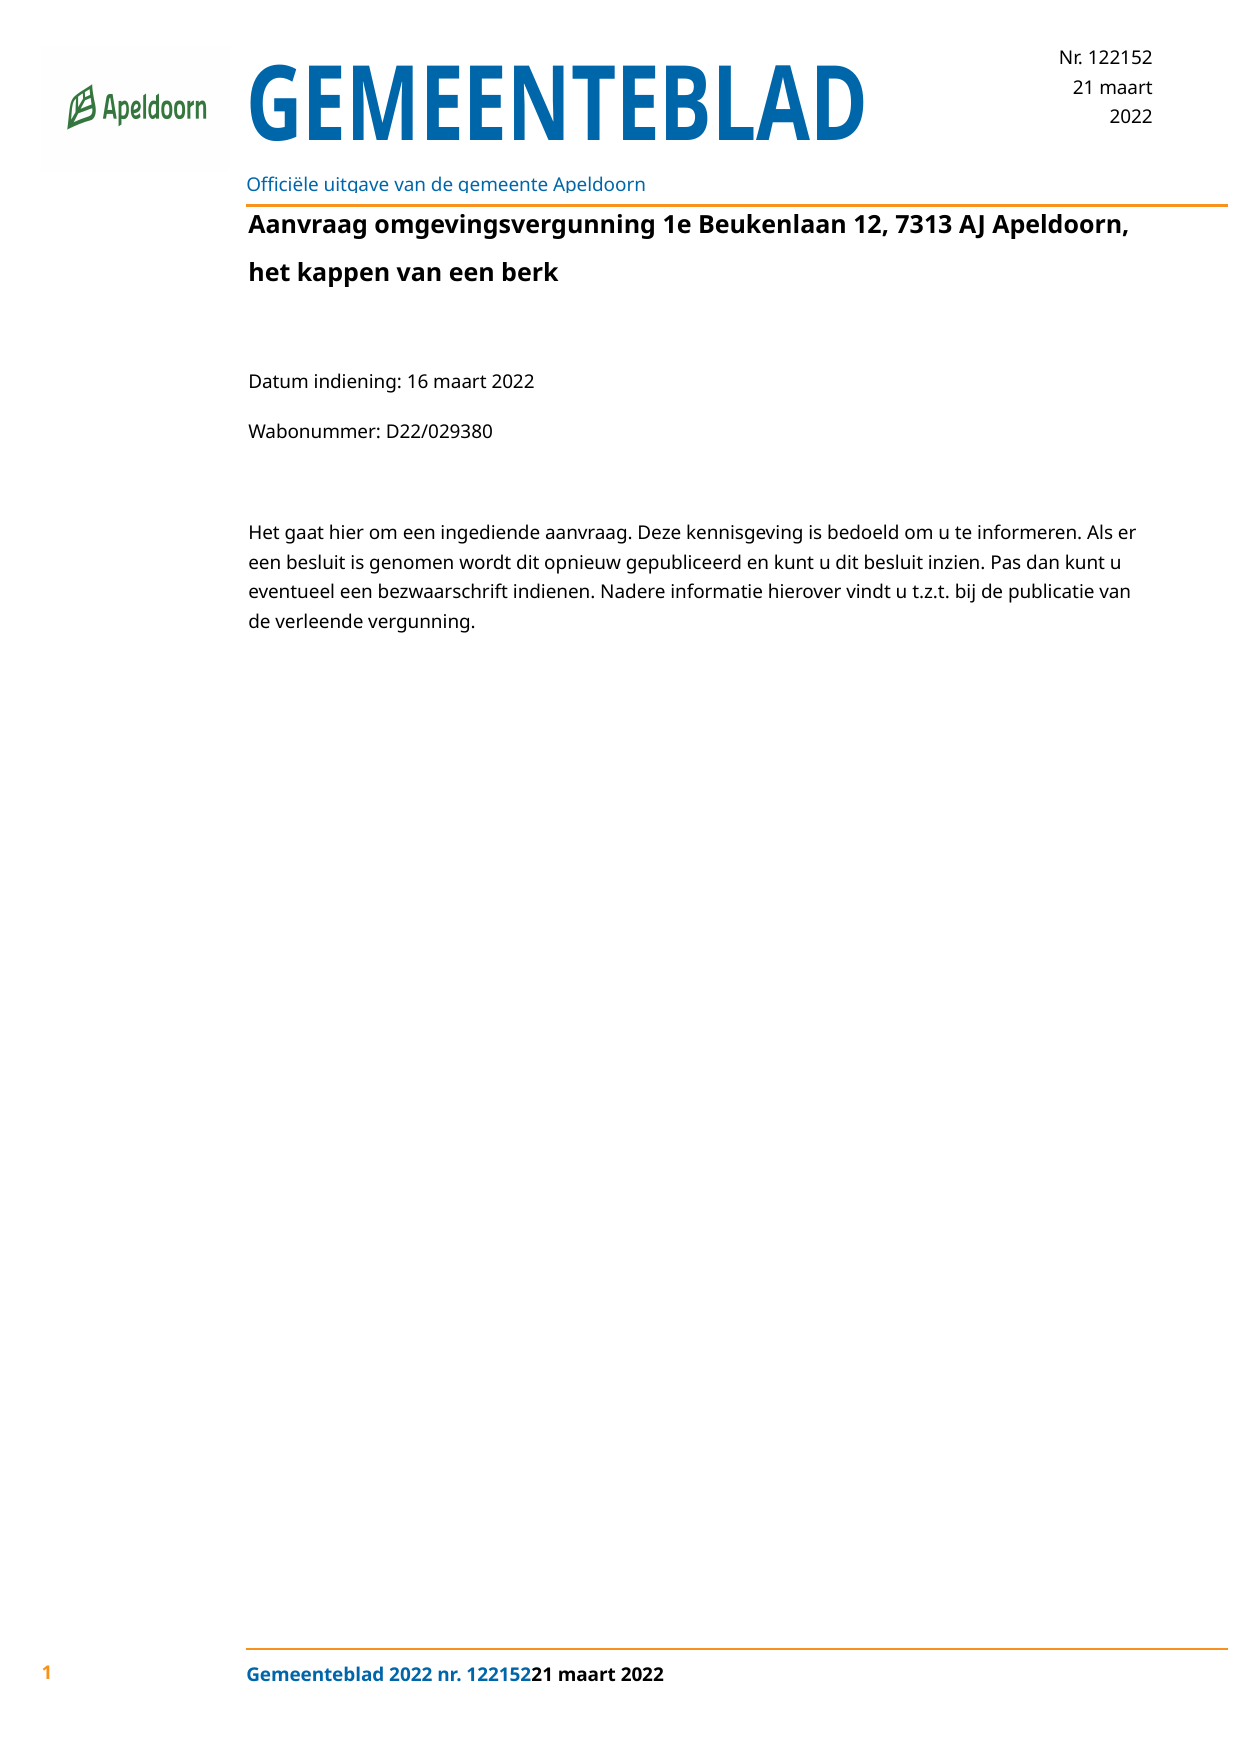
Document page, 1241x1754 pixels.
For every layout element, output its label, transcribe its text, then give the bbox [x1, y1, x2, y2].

picture [41, 47, 231, 172]
text Datum indiening: 16 maart 2022 [248, 368, 1152, 394]
text Aanvraag omgevingsvergunning 1e Beukenlaan 12, 7313 AJ Apeldoorn, het kappen van een berk [248, 207, 1152, 288]
text Het gaat hier om een ingediende aanvraag. Deze kennisgeving is bedoeld om u te informeren. Als er een besluit is genomen wordt dit opnieuw gepubliceerd en kunt u dit besluit inzien. Pas dan kunt u eventueel een bezwaarschrift indienen. Nadere informatie hierover vindt u t.z.t. bij de publicatie van de verleende vergunning. [248, 519, 1152, 634]
text Wabonummer: D22/029380 [248, 419, 1152, 444]
